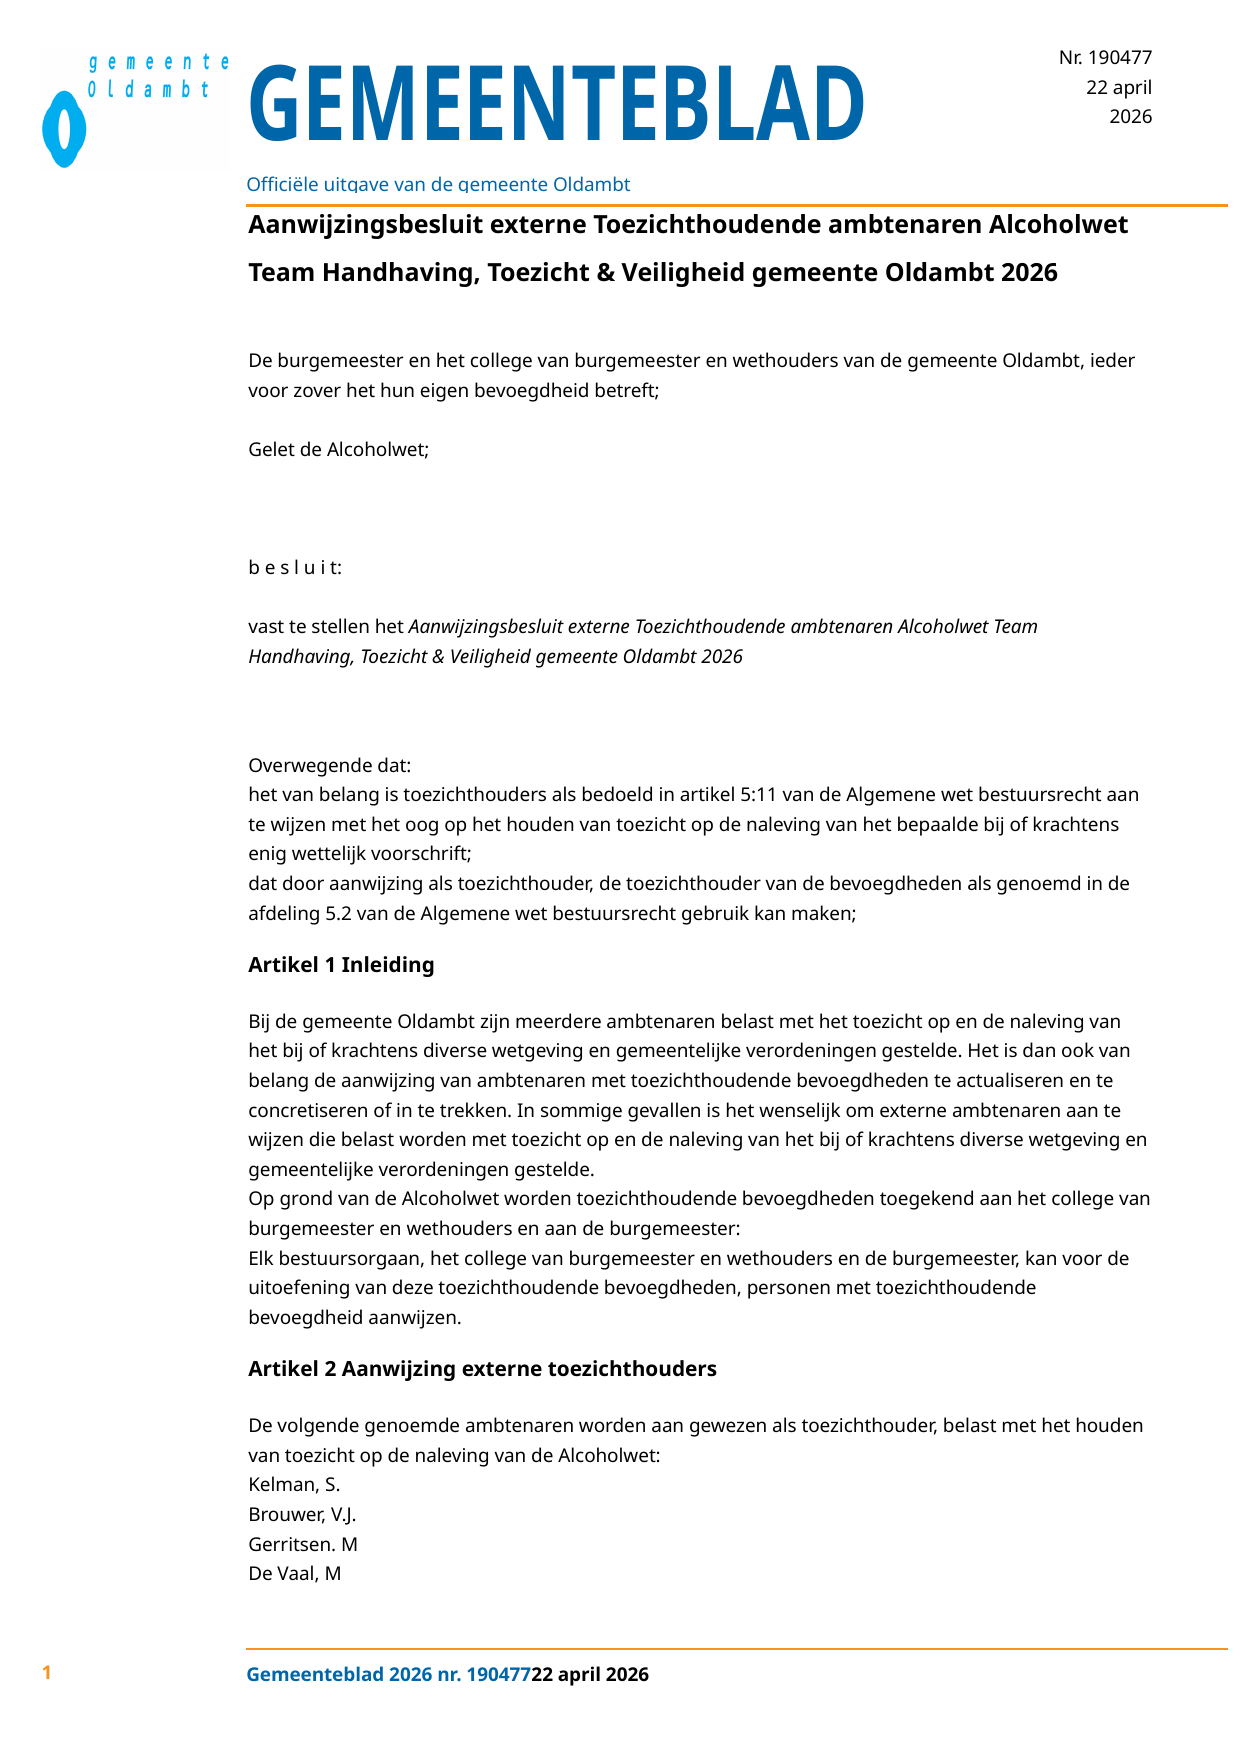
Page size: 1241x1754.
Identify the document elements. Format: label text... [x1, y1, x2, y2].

text De volgende genoemde ambtenaren worden aan gewezen als toezichthouder, belast met het houden van toezicht op de naleving van de Alcoholwet: [248, 1412, 1152, 1468]
text Artikel 1 Inleiding [248, 950, 1152, 978]
text b e s l u i t: [248, 554, 1152, 580]
text Gerritsen. M [248, 1531, 1152, 1556]
text Artikel 2 Aanwijzing externe toezichthouders [248, 1354, 1152, 1383]
text De Vaal, M [248, 1560, 1152, 1586]
text De burgemeester en het college van burgemeester en wethouders van de gemeente Oldambt, ieder [248, 347, 1152, 373]
text Aanwijzingsbesluit externe Toezichthoudende ambtenaren Alcoholwet Team Handhaving, Toezicht & Veiligheid gemeente Oldambt 2026 [248, 207, 1152, 288]
text Elk bestuursorgaan, het college van burgemeester en wethouders en de burgemeester, kan voor de uitoefening van deze toezichthoudende bevoegdheden, personen met toezichthoudende bevoegdheid aanwijzen. [248, 1245, 1152, 1330]
picture [41, 47, 231, 172]
text voor zover het hun eigen bevoegdheid betreft; [248, 377, 1152, 403]
text vast te stellen het Aanwijzingsbesluit externe Toezichthoudende ambtenaren Alcoholwet Team Handhaving, Toezicht & Veiligheid gemeente Oldambt 2026 [248, 614, 1152, 669]
text Kelman, S. [248, 1472, 1152, 1497]
text dat door aanwijzing als toezichthouder, de toezichthouder van de bevoegdheden als genoemd in de afdeling 5.2 van de Algemene wet bestuursrecht gebruik kan maken; [248, 870, 1152, 925]
text Op grond van de Alcoholwet worden toezichthoudende bevoegdheden toegekend aan het college van burgemeester en wethouders en aan de burgemeester: [248, 1186, 1152, 1241]
text Overwegende dat: [248, 752, 1152, 777]
text Brouwer, V.J. [248, 1501, 1152, 1527]
text Bij de gemeente Oldambt zijn meerdere ambtenaren belast met het toezicht op en de naleving van het bij of krachtens diverse wetgeving en gemeentelijke verordeningen gestelde. Het is dan ook van belang de aanwijzing van ambtenaren met toezichthoudende bevoegdheden te actualiseren en te concretiseren of in te trekken. In sommige gevallen is het wenselijk om externe ambtenaren aan te wijzen die belast worden met toezicht op en de naleving van het bij of krachtens diverse wetgeving en gemeentelijke verordeningen gestelde. [248, 1008, 1152, 1182]
text Gelet de Alcoholwet; [248, 436, 1152, 462]
text het van belang is toezichthouders als bedoeld in artikel 5:11 van de Algemene wet bestuursrecht aan te wijzen met het oog op het houden van toezicht op de naleving van het bepaalde bij of krachtens enig wettelijk voorschrift; [248, 781, 1152, 866]
